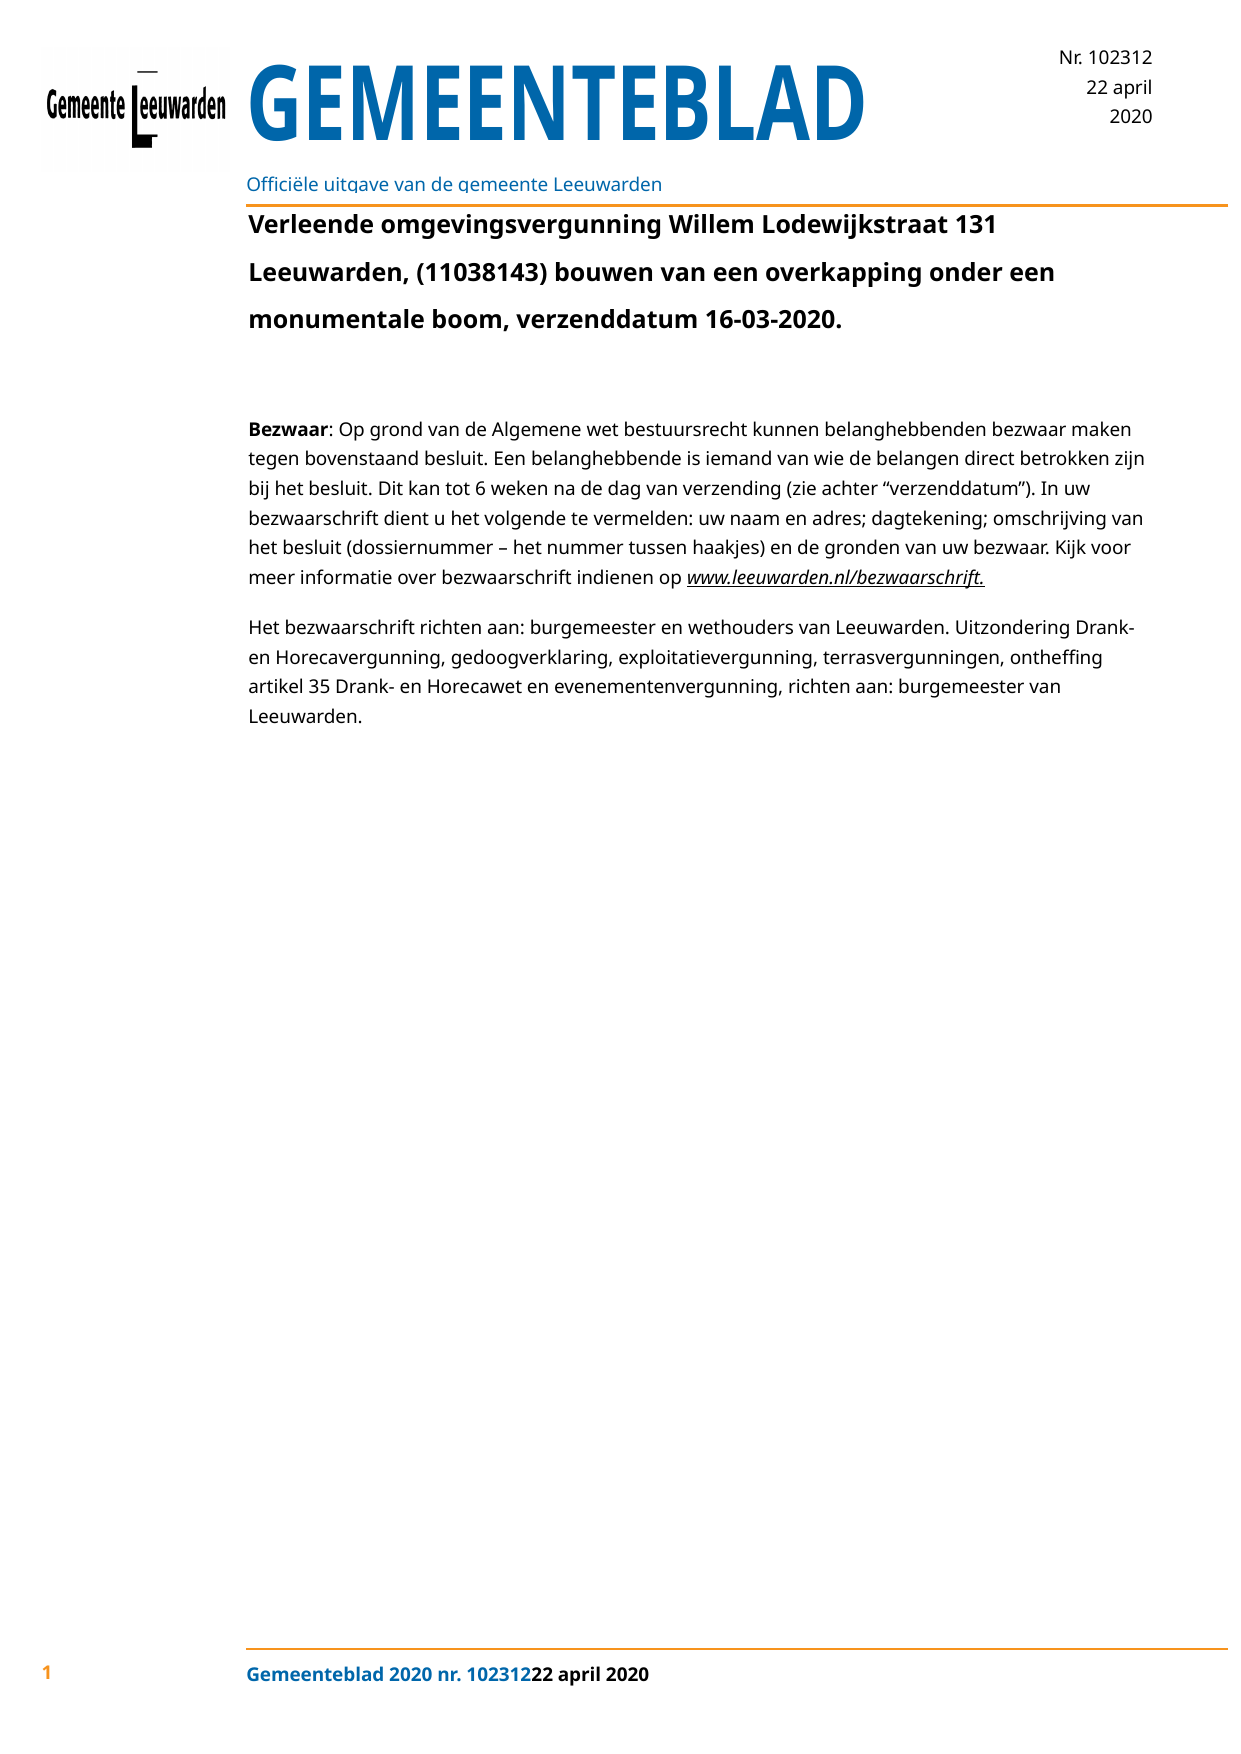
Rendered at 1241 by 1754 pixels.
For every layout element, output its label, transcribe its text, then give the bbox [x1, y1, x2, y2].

text Verleende omgevingsvergunning Willem Lodewijkstraat 131 Leeuwarden, (11038143) bouwen van een overkapping onder een monumentale boom, verzenddatum 16-03-2020. [248, 207, 1152, 336]
picture [41, 47, 231, 172]
text Het bezwaarschrift richten aan: burgemeester en wethouders van Leeuwarden. Uitzondering Drank- en Horecavergunning, gedoogverklaring, exploitatievergunning, terrasvergunningen, ontheffing artikel 35 Drank- en Horecawet en evenementenvergunning, richten aan: burgemeester van Leeuwarden. [248, 614, 1152, 729]
text Bezwaar: Op grond van de Algemene wet bestuursrecht kunnen belanghebbenden bezwaar maken tegen bovenstaand besluit. Een belanghebbende is iemand van wie de belangen direct betrokken zijn bij het besluit. Dit kan tot 6 weken na de dag van verzending (zie achter “verzenddatum”). In uw bezwaarschrift dient u het volgende te vermelden: uw naam en adres; dagtekening; omschrijving van het besluit (dossiernummer – het nummer tussen haakjes) en de gronden van uw bezwaar. Kijk voor meer informatie over bezwaarschrift indienen op www.leeuwarden.nl/bezwaarschrift. [248, 416, 1152, 589]
